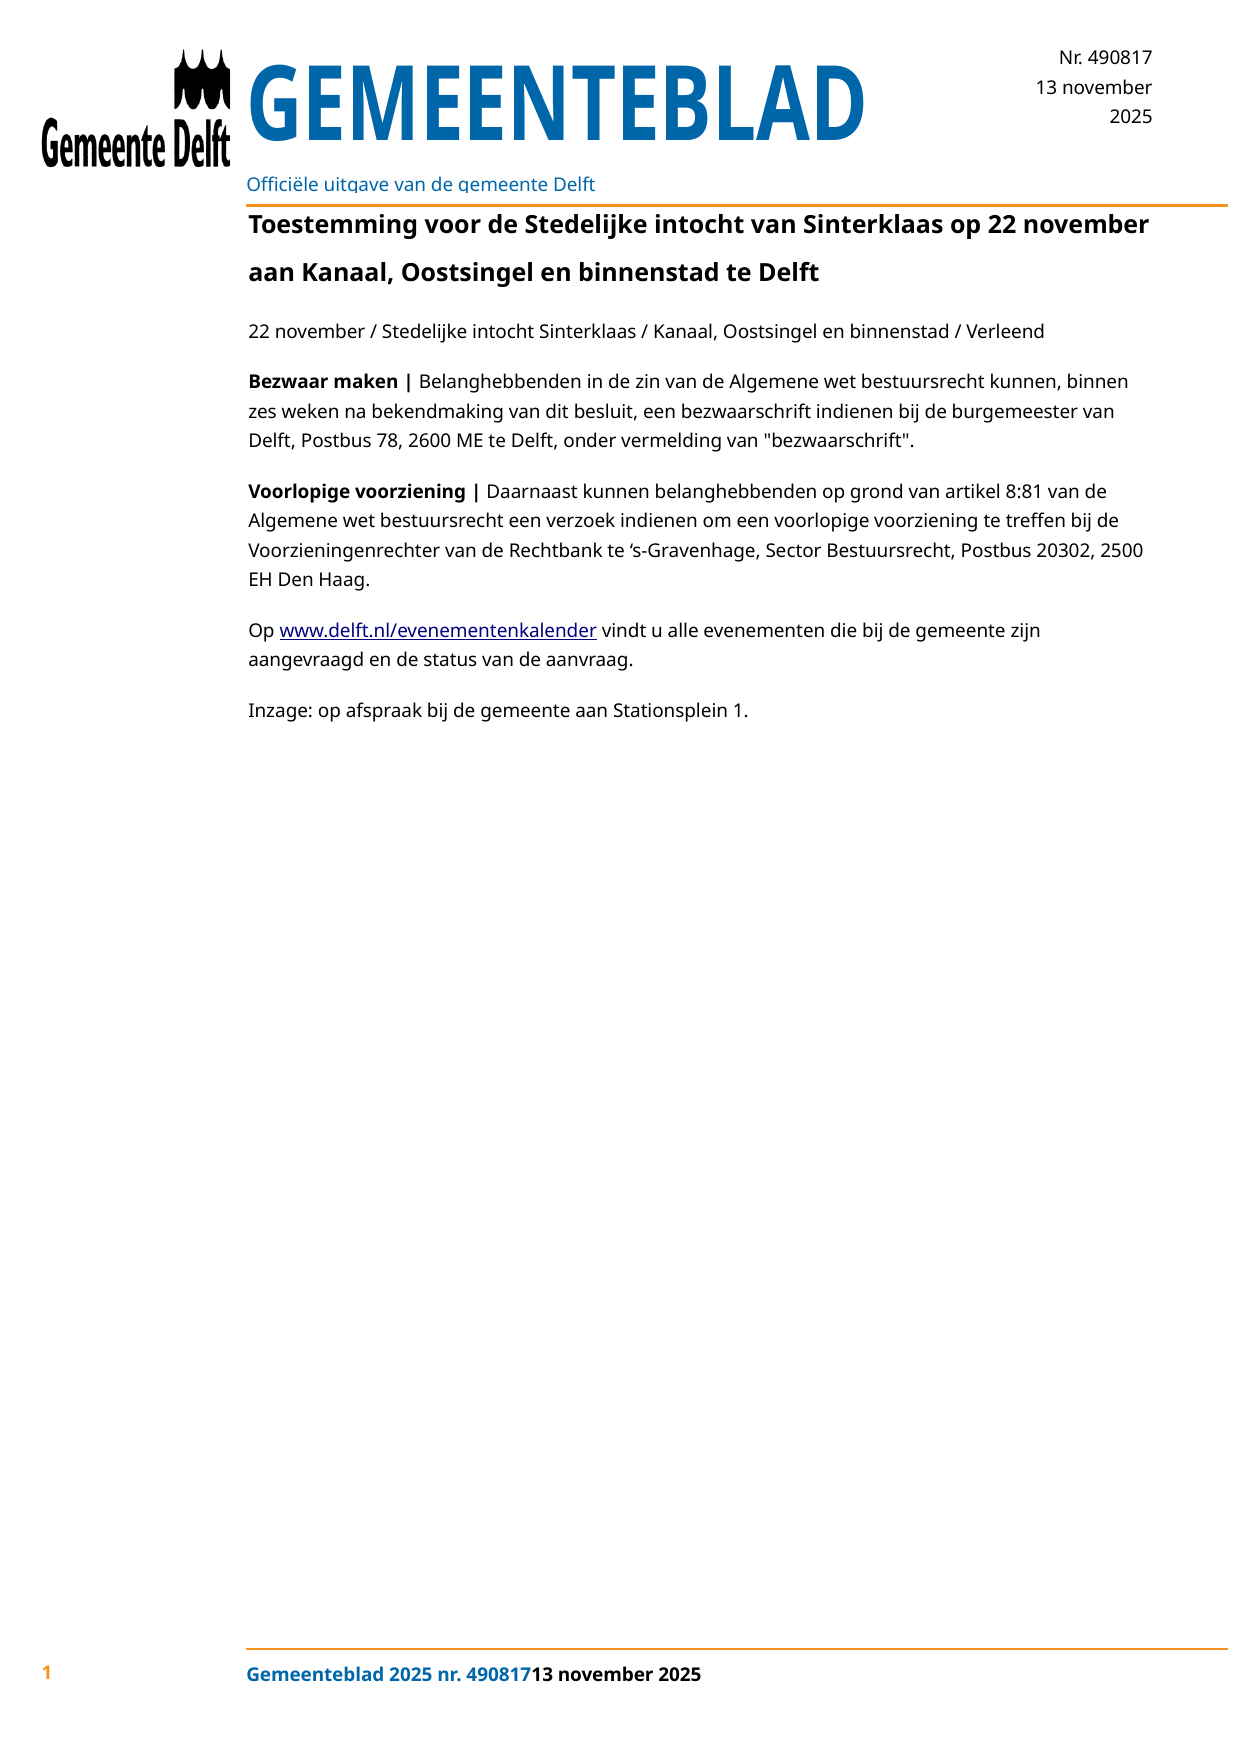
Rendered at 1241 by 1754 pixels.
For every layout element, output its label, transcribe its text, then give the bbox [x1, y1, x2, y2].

picture [41, 47, 231, 172]
text Op www.delft.nl/evenementenkalender vindt u alle evenementen die bij de gemeente zijn aangevraagd en de status van de aanvraag. [248, 617, 1152, 672]
text Bezwaar maken | Belanghebbenden in de zin van de Algemene wet bestuursrecht kunnen, binnen zes weken na bekendmaking van dit besluit, een bezwaarschrift indienen bij de burgemeester van Delft, Postbus 78, 2600 ME te Delft, onder vermelding van "bezwaarschrift". [248, 368, 1152, 453]
text Toestemming voor de Stedelijke intocht van Sinterklaas op 22 november aan Kanaal, Oostsingel en binnenstad te Delft [248, 207, 1152, 288]
text Voorlopige voorziening | Daarnaast kunnen belanghebbenden op grond van artikel 8:81 van de Algemene wet bestuursrecht een verzoek indienen om een voorlopige voorziening te treffen bij de Voorzieningenrechter van de Rechtbank te ‘s-Gravenhage, Sector Bestuursrecht, Postbus 20302, 2500 EH Den Haag. [248, 478, 1152, 592]
text Inzage: op afspraak bij de gemeente aan Stationsplein 1. [248, 697, 1152, 723]
text 22 november / Stedelijke intocht Sinterklaas / Kanaal, Oostsingel en binnenstad / Verleend [248, 318, 1152, 344]
